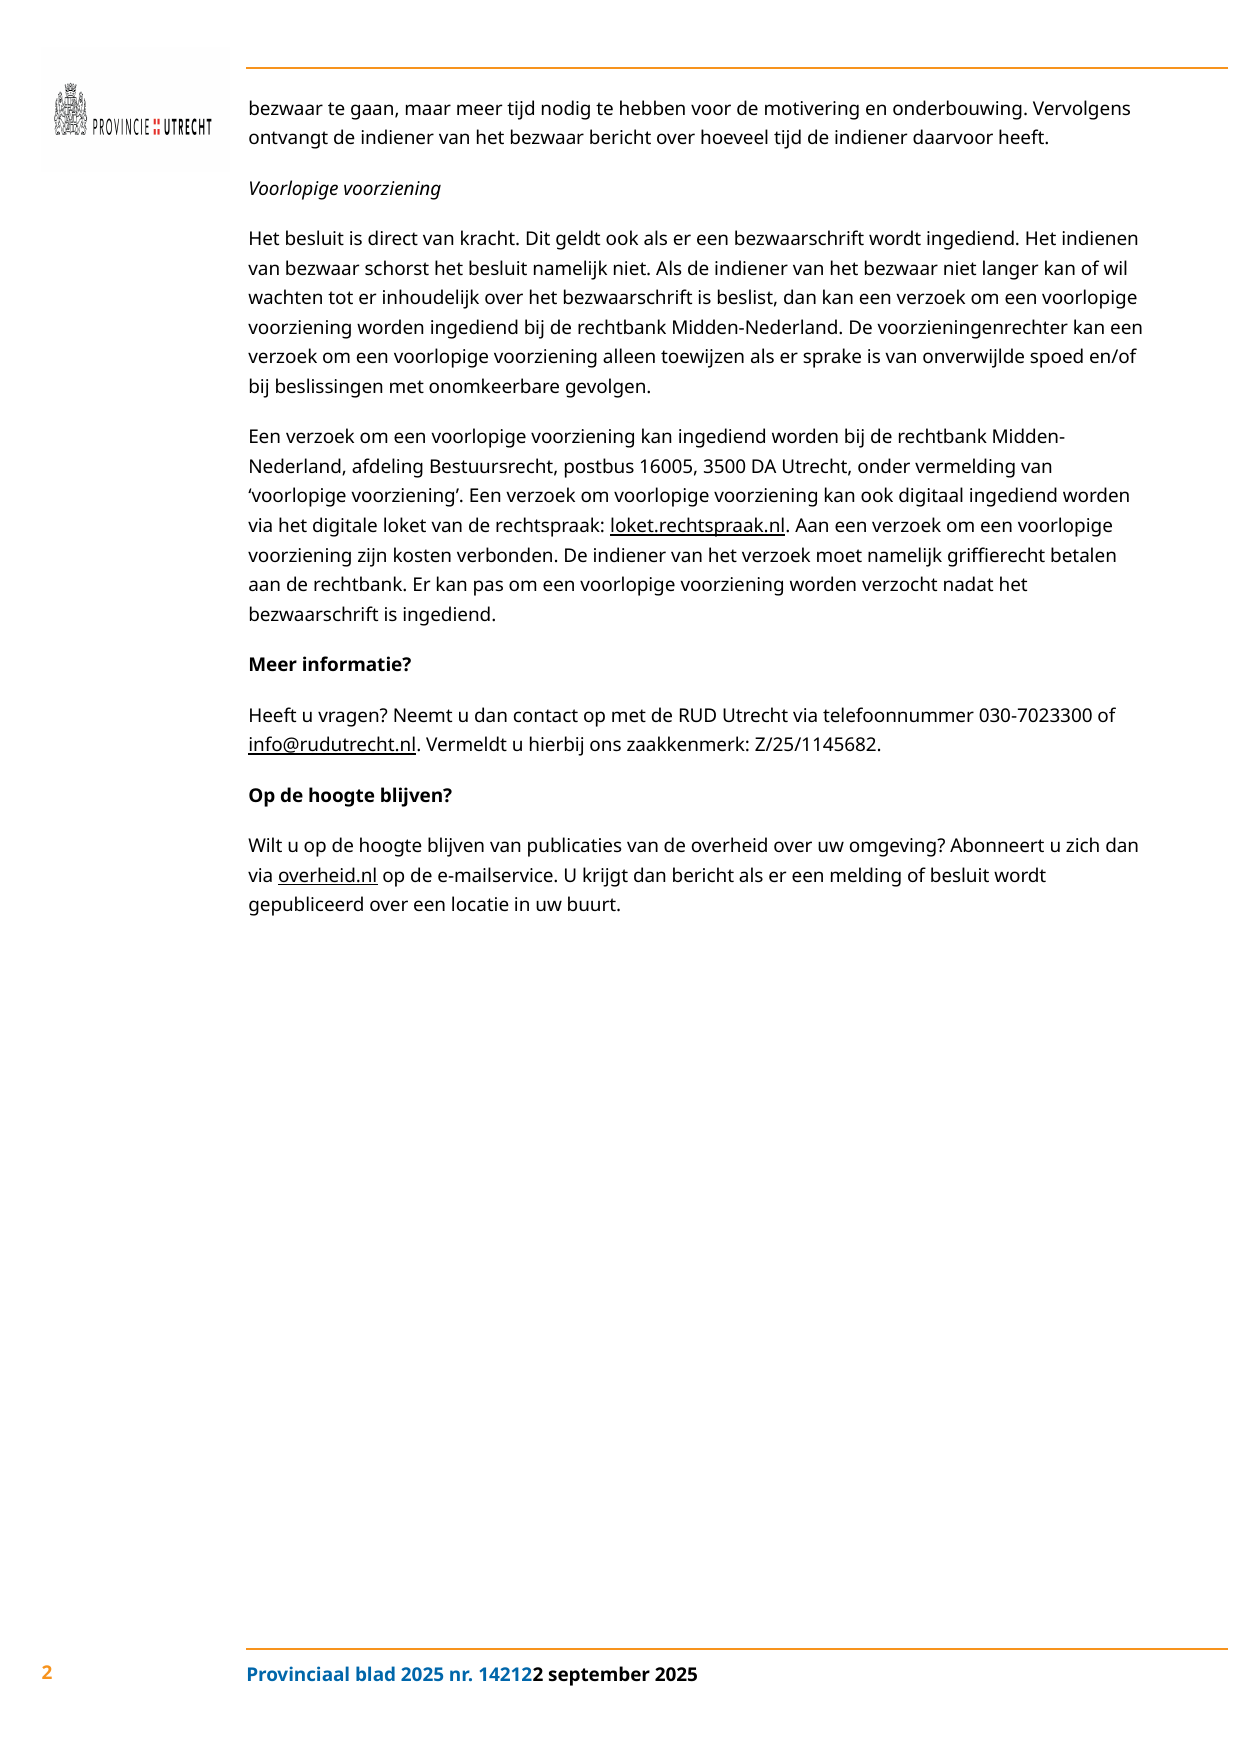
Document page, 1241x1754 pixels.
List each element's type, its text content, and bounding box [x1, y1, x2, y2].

text Voorlopige voorziening [248, 175, 1152, 201]
text Op de hoogte blijven? [248, 782, 1152, 808]
text Een verzoek om een voorlopige voorziening kan ingediend worden bij de rechtbank Midden-Nederland, afdeling Bestuursrecht, postbus 16005, 3500 DA Utrecht, onder vermelding van ‘voorlopige voorziening’. Een verzoek om voorlopige voorziening kan ook digitaal ingediend worden via het digitale loket van de rechtspraak: loket.rechtspraak.nl. Aan een verzoek om een voorlopige voorziening zijn kosten verbonden. De indiener van het verzoek moet namelijk griffierecht betalen aan de rechtbank. Er kan pas om een voorlopige voorziening worden verzocht nadat het bezwaarschrift is ingediend. [248, 423, 1152, 627]
picture [41, 47, 231, 172]
text Het besluit is direct van kracht. Dit geldt ook als er een bezwaarschrift wordt ingediend. Het indienen van bezwaar schorst het besluit namelijk niet. Als de indiener van het bezwaar niet langer kan of wil wachten tot er inhoudelijk over het bezwaarschrift is beslist, dan kan een verzoek om een voorlopige voorziening worden ingediend bij de rechtbank Midden-Nederland. De voorzieningenrechter kan een verzoek om een voorlopige voorziening alleen toewijzen als er sprake is van onverwijlde spoed en/of bij beslissingen met onomkeerbare gevolgen. [248, 225, 1152, 399]
text bezwaar te gaan, maar meer tijd nodig te hebben voor de motivering en onderbouwing. Vervolgens ontvangt de indiener van het bezwaar bericht over hoeveel tijd de indiener daarvoor heeft. [248, 95, 1152, 150]
text Wilt u op de hoogte blijven van publicaties van de overheid over uw omgeving? Abonneert u zich dan via overheid.nl op de e-mailservice. U krijgt dan bericht als er een melding of besluit wordt gepubliceerd over een locatie in uw buurt. [248, 832, 1152, 917]
text Meer informatie? [248, 651, 1152, 677]
text Heeft u vragen? Neemt u dan contact op met de RUD Utrecht via telefoonnummer 030-7023300 of info@rudutrecht.nl. Vermeldt u hierbij ons zaakkenmerk: Z/25/1145682. [248, 702, 1152, 757]
